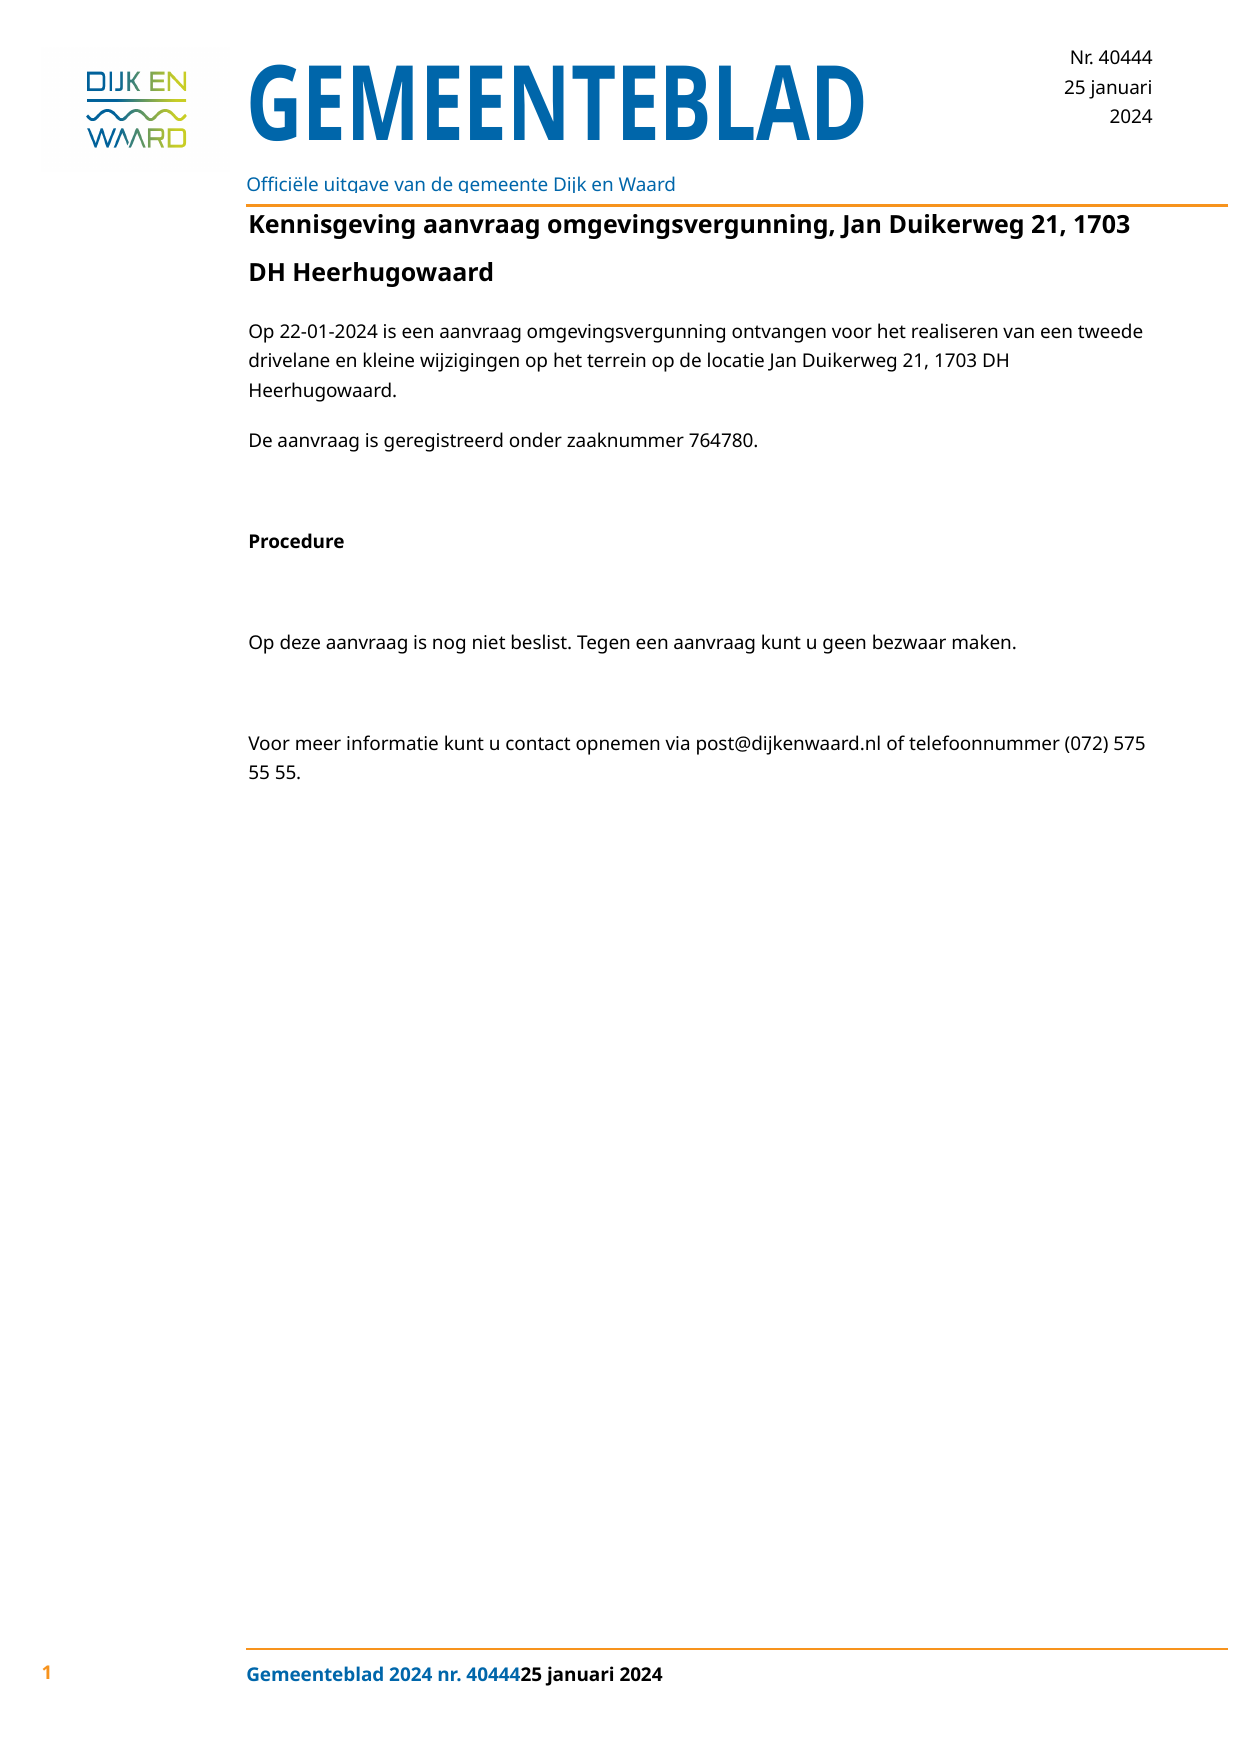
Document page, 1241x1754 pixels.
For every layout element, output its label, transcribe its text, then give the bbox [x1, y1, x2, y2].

text Voor meer informatie kunt u contact opnemen via post@dijkenwaard.nl of telefoonnummer (072) 575 55 55. [248, 730, 1152, 785]
text Procedure [248, 528, 1152, 554]
text Kennisgeving aanvraag omgevingsvergunning, Jan Duikerweg 21, 1703 DH Heerhugowaard [248, 207, 1152, 288]
picture [41, 47, 231, 172]
text Op deze aanvraag is nog niet beslist. Tegen een aanvraag kunt u geen bezwaar maken. [248, 629, 1152, 655]
text Op 22-01-2024 is een aanvraag omgevingsvergunning ontvangen voor het realiseren van een tweede drivelane en kleine wijzigingen op het terrein op de locatie Jan Duikerweg 21, 1703 DH Heerhugowaard. [248, 318, 1152, 403]
text De aanvraag is geregistreerd onder zaaknummer 764780. [248, 427, 1152, 453]
